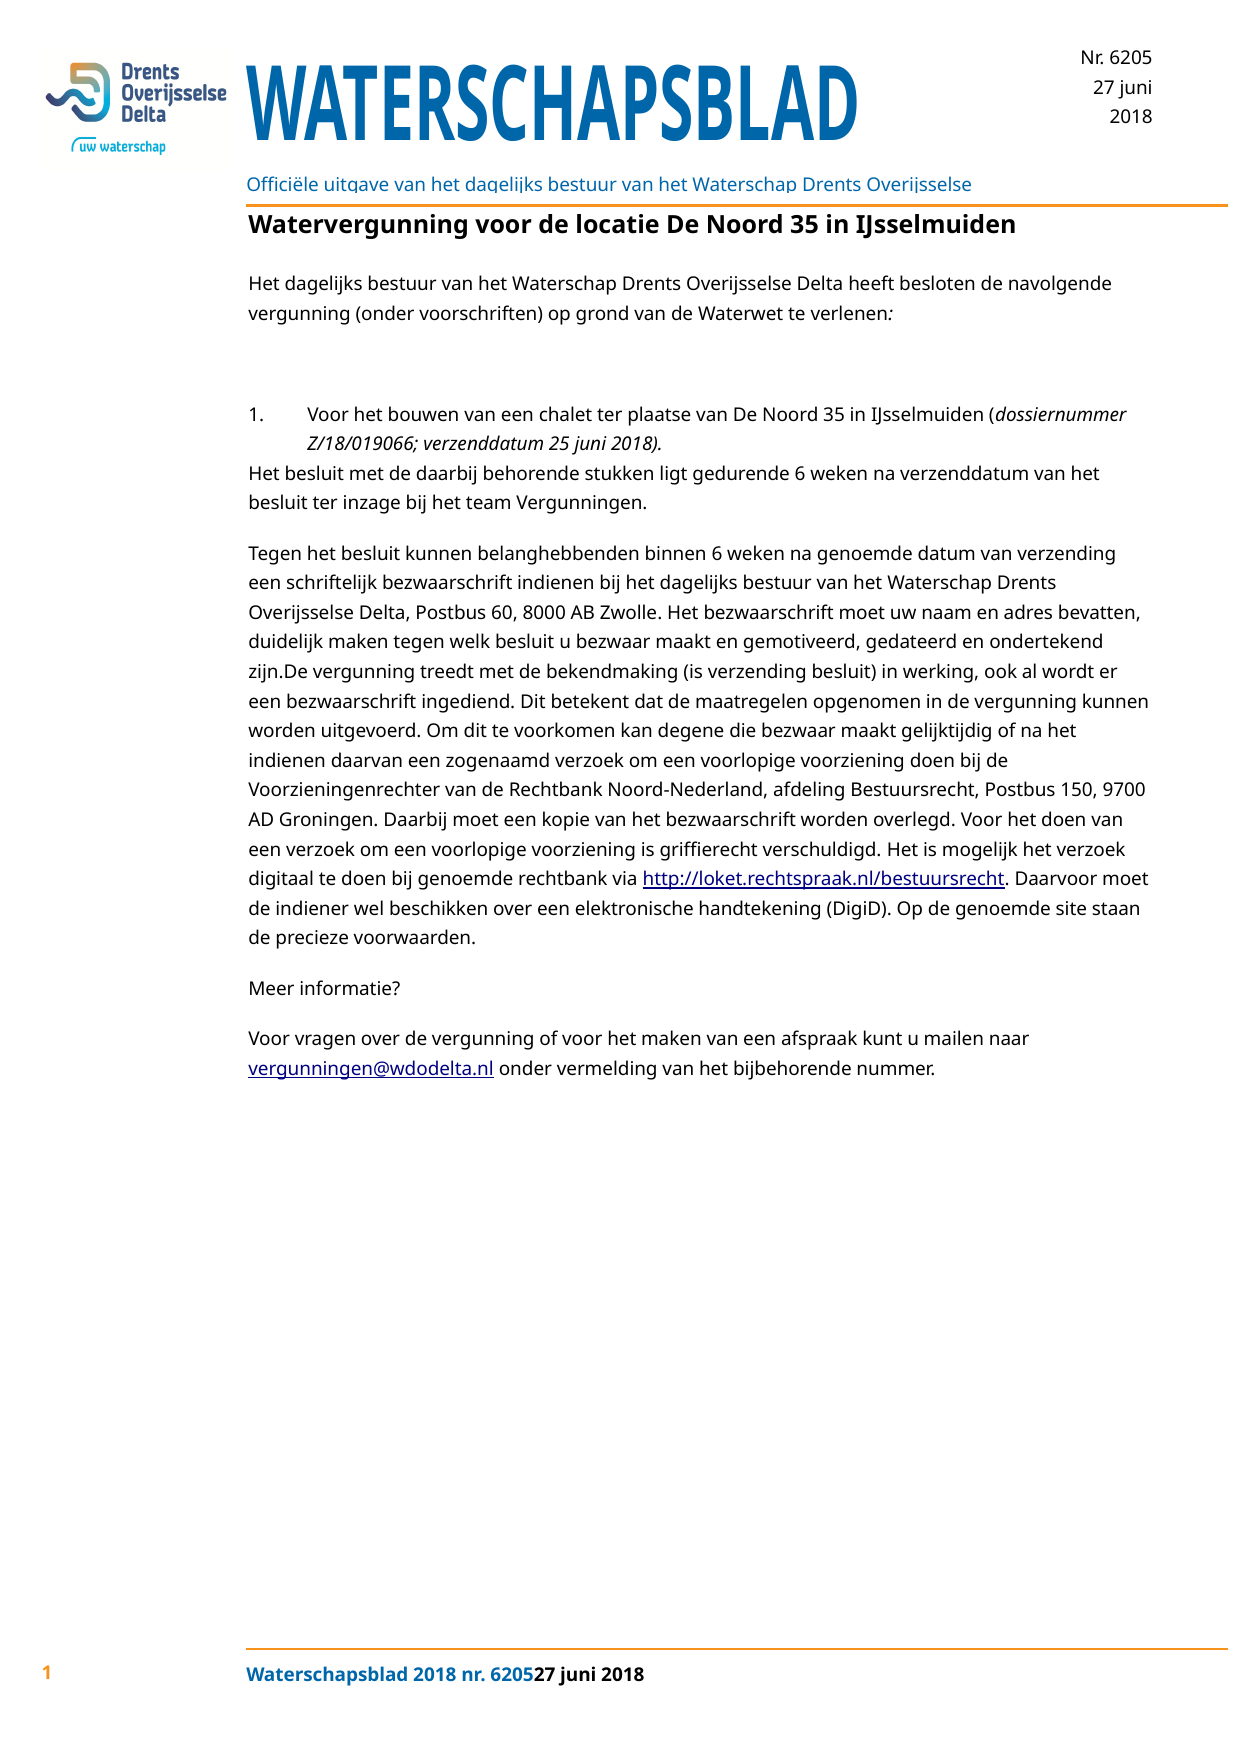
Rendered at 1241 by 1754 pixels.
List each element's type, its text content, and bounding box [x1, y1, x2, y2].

text Het dagelijks bestuur van het Waterschap Drents Overijsselse Delta heeft besloten de navolgende vergunning (onder voorschriften) op grond van de Waterwet te verlenen: [248, 270, 1152, 326]
list Voor het bouwen van een chalet ter plaatse van De Noord 35 in IJsselmuiden (dossiernummer Z/18/019066; verzenddatum 25 juni 2018). [248, 401, 1152, 456]
text Tegen het besluit kunnen belanghebbenden binnen 6 weken na genoemde datum van verzending een schriftelijk bezwaarschrift indienen bij het dagelijks bestuur van het Waterschap Drents Overijsselse Delta, Postbus 60, 8000 AB Zwolle. Het bezwaarschrift moet uw naam en adres bevatten, duidelijk maken tegen welk besluit u bezwaar maakt en gemotiveerd, gedateerd en ondertekend zijn.De vergunning treedt met de bekendmaking (is verzending besluit) in werking, ook al wordt er een bezwaarschrift ingediend. Dit betekent dat de maatregelen opgenomen in de vergunning kunnen worden uitgevoerd. Om dit te voorkomen kan degene die bezwaar maakt gelijktijdig of na het indienen daarvan een zogenaamd verzoek om een voorlopige voorziening doen bij de Voorzieningenrechter van de Rechtbank Noord-Nederland, afdeling Bestuursrecht, Postbus 150, 9700 AD Groningen. Daarbij moet een kopie van het bezwaarschrift worden overlegd. Voor het doen van een verzoek om een voorlopige voorziening is griffierecht verschuldigd. Het is mogelijk het verzoek digitaal te doen bij genoemde rechtbank via http://loket.rechtspraak.nl/bestuursrecht. Daarvoor moet de indiener wel beschikken over een elektronische handtekening (DigiD). Op de genoemde site staan de precieze voorwaarden. [248, 540, 1152, 950]
text Het besluit met de daarbij behorende stukken ligt gedurende 6 weken na verzenddatum van het besluit ter inzage bij het team Vergunningen. [248, 460, 1152, 515]
text Watervergunning voor de locatie De Noord 35 in IJsselmuiden [248, 207, 1152, 241]
picture [41, 47, 231, 172]
text Meer informatie? [248, 975, 1152, 1001]
text Voor vragen over de vergunning of voor het maken van een afspraak kunt u mailen naar vergunningen@wdodelta.nl onder vermelding van het bijbehorende nummer. [248, 1025, 1152, 1081]
